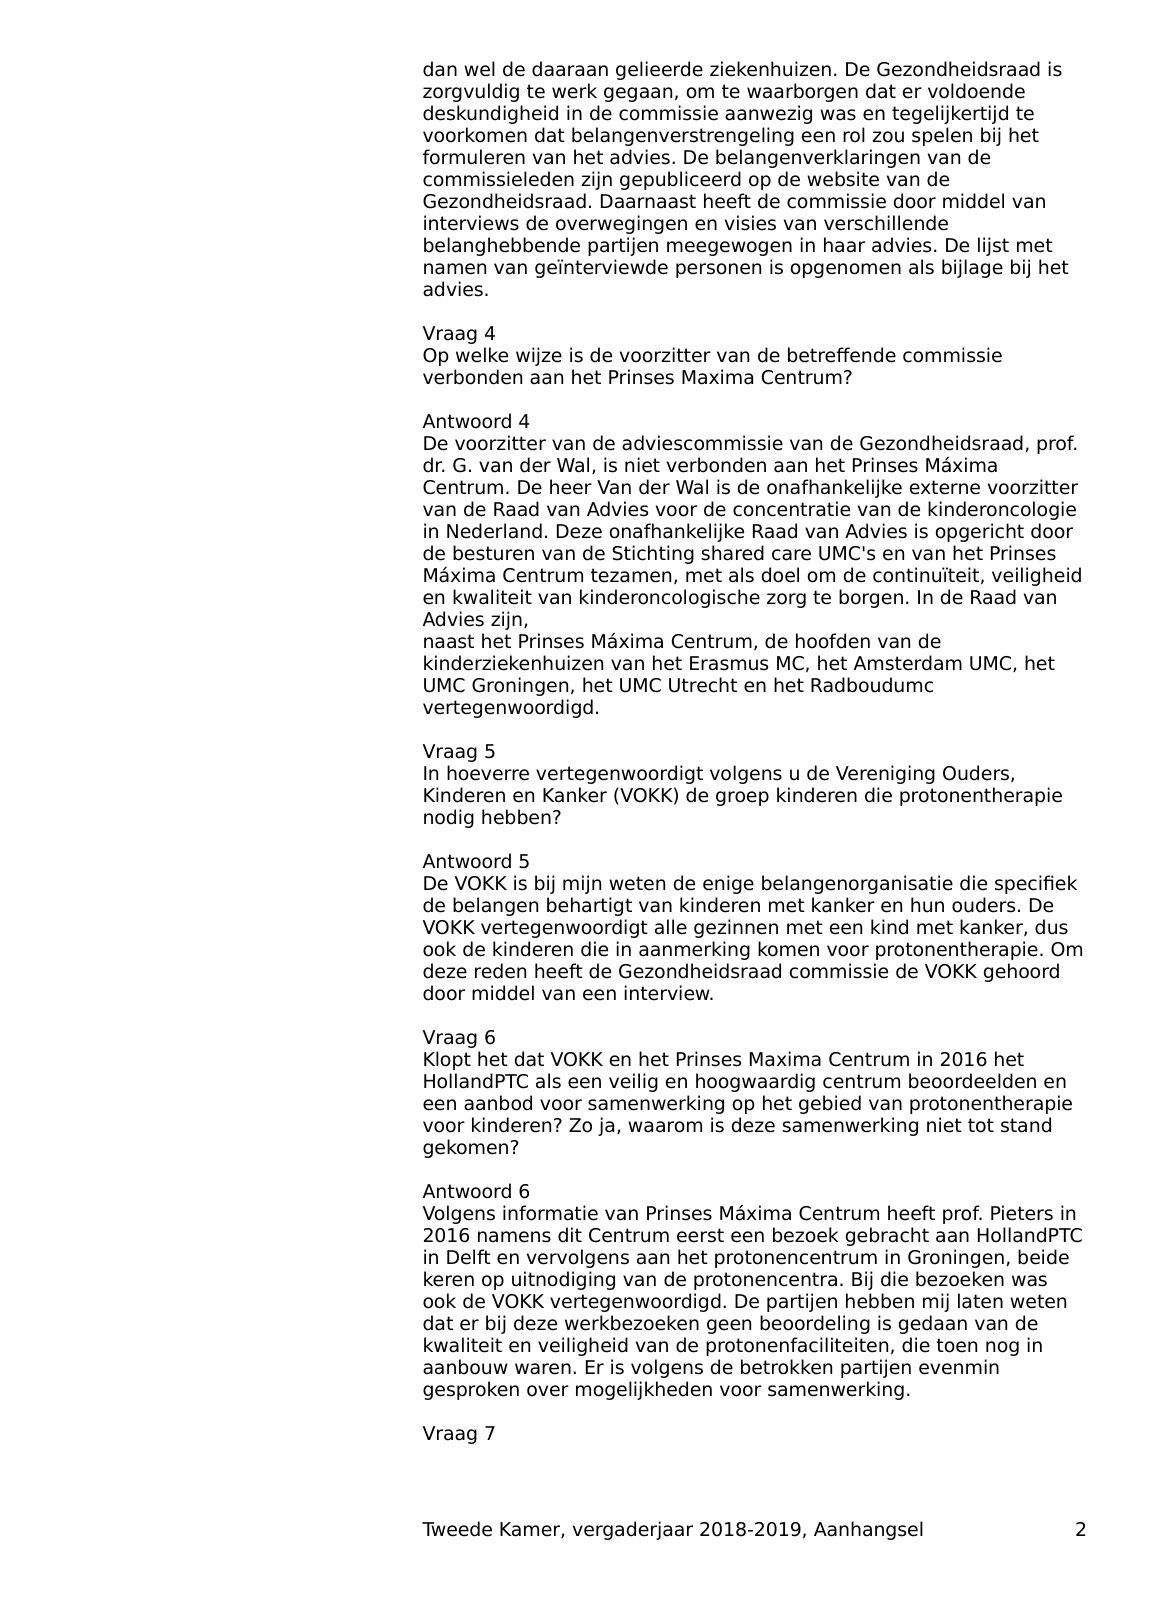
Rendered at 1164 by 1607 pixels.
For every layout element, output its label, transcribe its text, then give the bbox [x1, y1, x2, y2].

text Vraag 5 [422, 741, 1087, 763]
text Vraag 4 [422, 323, 1087, 345]
text In hoeverre vertegenwoordigt volgens u de Vereniging Ouders, Kinderen en Kanker (VOKK) de groep kinderen die protonentherapie nodig hebben? [422, 763, 1087, 829]
text Volgens informatie van Prinses Máxima Centrum heeft prof. Pieters in 2016 namens dit Centrum eerst een bezoek gebracht aan HollandPTC in Delft en vervolgens aan het protonencentrum in Groningen, beide keren op uitnodiging van de protonencentra. Bij die bezoeken was ook de VOKK vertegenwoordigd. De partijen hebben mij laten weten dat er bij deze werkbezoeken geen beoordeling is gedaan van de kwaliteit en veiligheid van de protonenfaciliteiten, die toen nog in aanbouw waren. Er is volgens de betrokken partijen evenmin gesproken over mogelijkheden voor samenwerking. [422, 1203, 1087, 1401]
text Op welke wijze is de voorzitter van de betreffende commissie verbonden aan het Prinses Maxima Centrum? [422, 345, 1087, 389]
text De voorzitter van de adviescommissie van de Gezondheidsraad, prof. dr. G. van der Wal, is niet verbonden aan het Prinses Máxima Centrum. De heer Van der Wal is de onafhankelijke externe voorzitter van de Raad van Advies voor de concentratie van de kinderoncologie in Nederland. Deze onafhankelijke Raad van Advies is opgericht door de besturen van de Stichting shared care UMC's en van het Prinses Máxima Centrum tezamen, met als doel om de continuïteit, veiligheid en kwaliteit van kinderoncologische zorg te borgen. In de Raad van Advies zijn, [422, 433, 1087, 631]
text Vraag 6 [422, 1027, 1087, 1049]
text Antwoord 5 [422, 851, 1087, 873]
text Antwoord 4 [422, 411, 1087, 433]
text De VOKK is bij mijn weten de enige belangenorganisatie die specifiek de belangen behartigt van kinderen met kanker en hun ouders. De VOKK vertegenwoordigt alle gezinnen met een kind met kanker, dus ook de kinderen die in aanmerking komen voor protonentherapie. Om deze reden heeft de Gezondheidsraad commissie de VOKK gehoord door middel van een interview. [422, 873, 1087, 1005]
text naast het Prinses Máxima Centrum, de hoofden van de kinderziekenhuizen van het Erasmus MC, het Amsterdam UMC, het UMC Groningen, het UMC Utrecht en het Radboudumc vertegenwoordigd. [422, 631, 1087, 719]
text Klopt het dat VOKK en het Prinses Maxima Centrum in 2016 het HollandPTC als een veilig en hoogwaardig centrum beoordeelden en een aanbod voor samenwerking op het gebied van protonentherapie voor kinderen? Zo ja, waarom is deze samenwerking niet tot stand gekomen? [422, 1049, 1087, 1159]
text Antwoord 6 [422, 1181, 1087, 1203]
text dan wel de daaraan gelieerde ziekenhuizen. De Gezondheidsraad is zorgvuldig te werk gegaan, om te waarborgen dat er voldoende deskundigheid in de commissie aanwezig was en tegelijkertijd te voorkomen dat belangenverstrengeling een rol zou spelen bij het formuleren van het advies. De belangenverklaringen van de commissieleden zijn gepubliceerd op de website van de Gezondheidsraad. Daarnaast heeft de commissie door middel van interviews de overwegingen en visies van verschillende belanghebbende partijen meegewogen in haar advies. De lijst met namen van geïnterviewde personen is opgenomen als bijlage bij het advies. [422, 59, 1087, 301]
text Vraag 7 [422, 1423, 1087, 1445]
